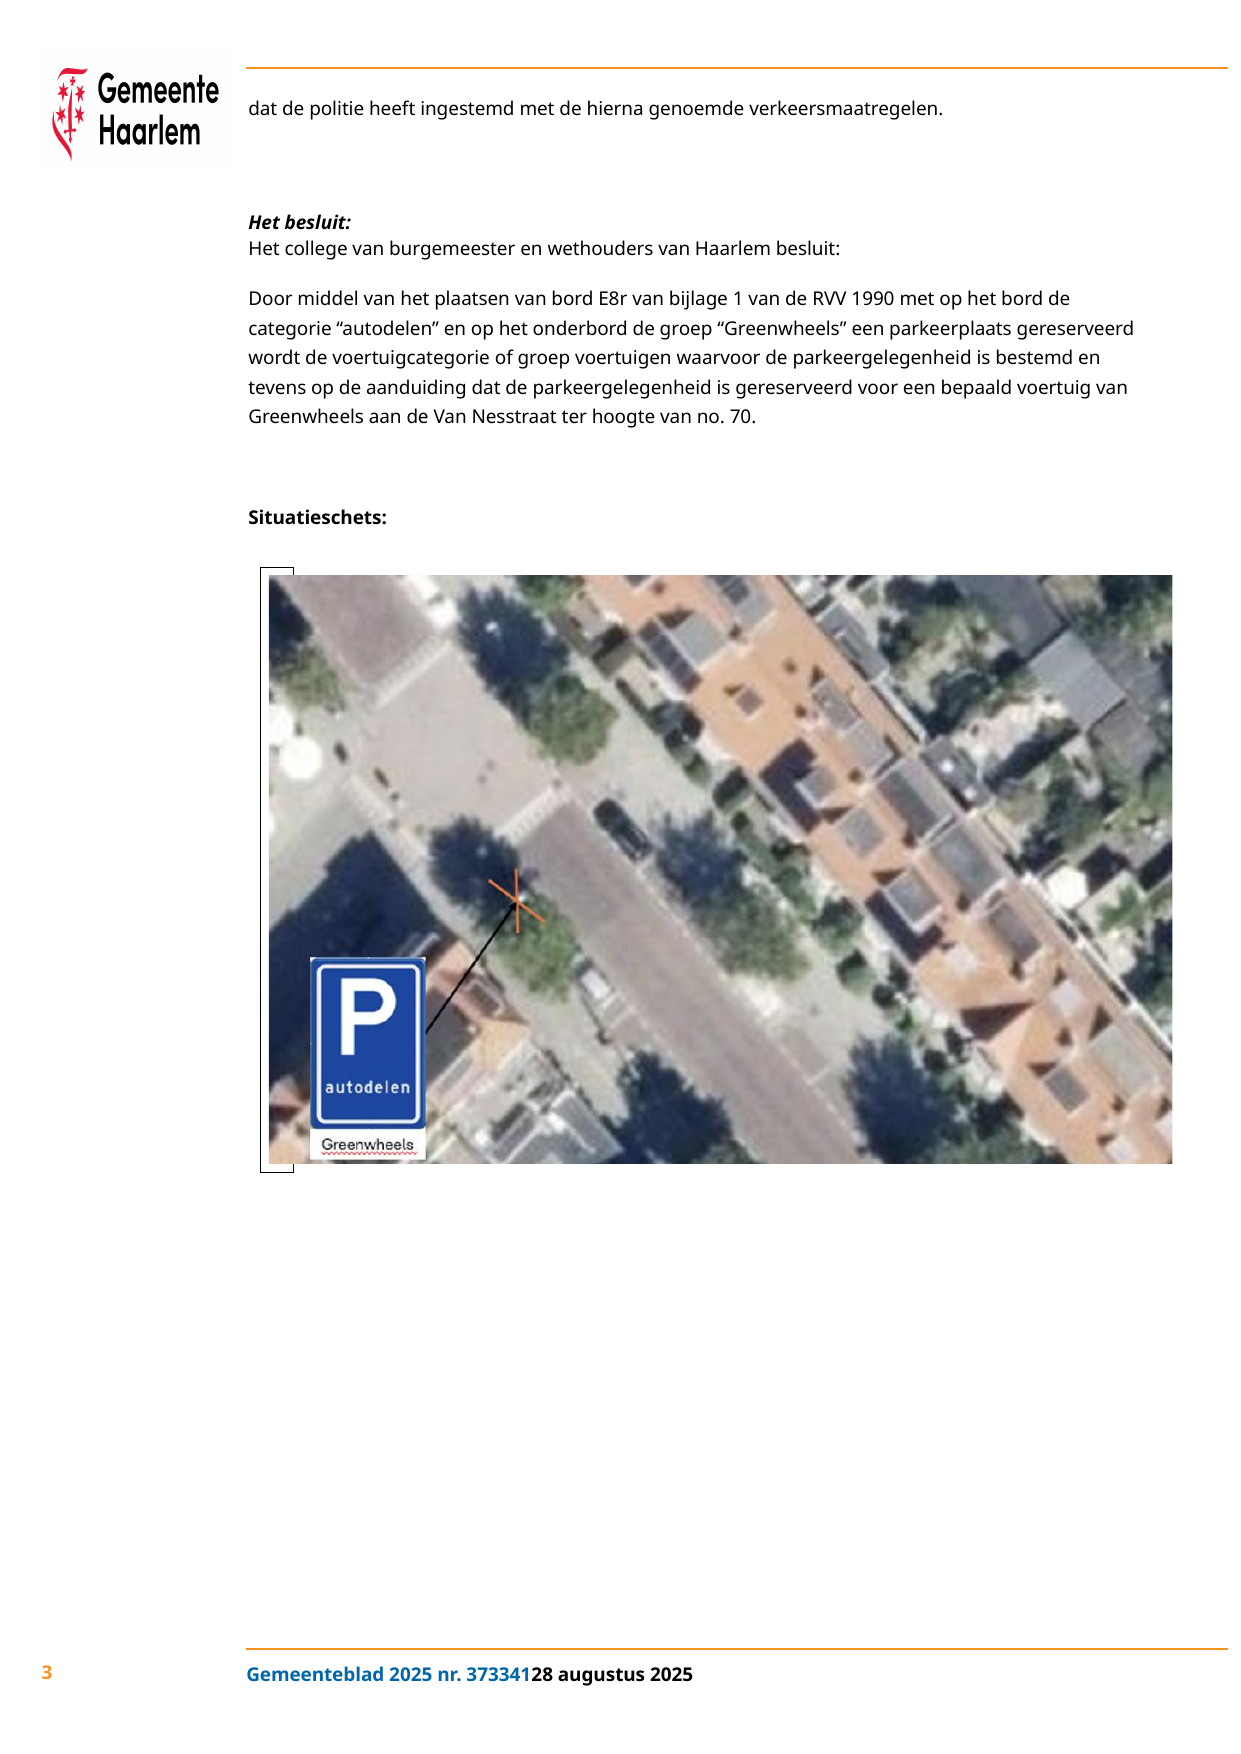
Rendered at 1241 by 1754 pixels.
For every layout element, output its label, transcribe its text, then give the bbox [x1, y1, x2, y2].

text Het college van burgemeester en wethouders van Haarlem besluit: [248, 235, 1152, 261]
text Situatieschets: [248, 504, 1152, 530]
text dat de politie heeft ingestemd met de hierna genoemde verkeersmaatregelen. [248, 95, 1152, 121]
text Het besluit: [248, 209, 1152, 235]
picture [41, 47, 231, 172]
text Door middel van het plaatsen van bord E8r van bijlage 1 van de RVV 1990 met op het bord de categorie “autodelen” en op het onderbord de groep “Greenwheels” een parkeerplaats gereserveerd wordt de voertuigcategorie of groep voertuigen waarvoor de parkeergelegenheid is bestemd en tevens op de aanduiding dat de parkeergelegenheid is gereserveerd voor een bepaald voertuig van Greenwheels aan de Van Nesstraat ter hoogte van no. 70. [248, 285, 1152, 429]
picture [268, 575, 1173, 1164]
